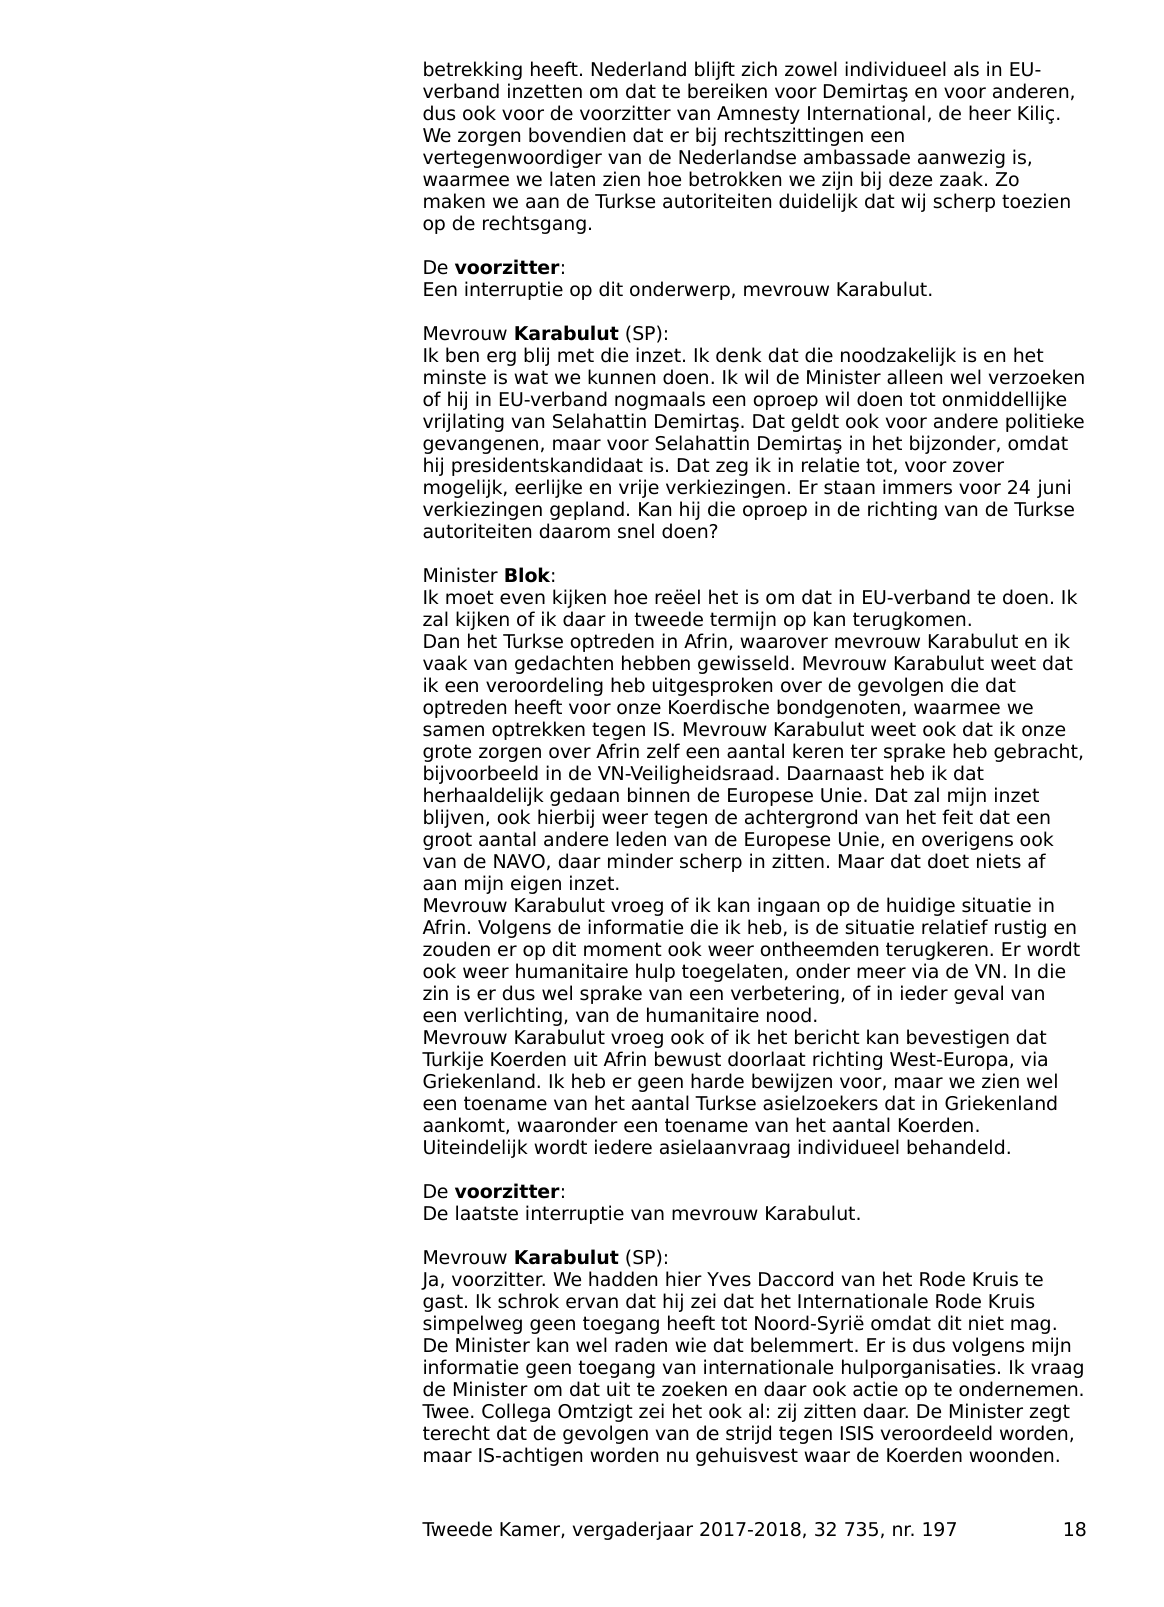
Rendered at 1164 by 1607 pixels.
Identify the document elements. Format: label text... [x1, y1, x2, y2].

text De voorzitter: [422, 1181, 1087, 1203]
text Minister Blok: [422, 565, 1087, 587]
text Ja, voorzitter. We hadden hier Yves Daccord van het Rode Kruis te gast. Ik schrok ervan dat hij zei dat het Internationale Rode Kruis simpelweg geen toegang heeft tot Noord-Syrië omdat dit niet mag. De Minister kan wel raden wie dat belemmert. Er is dus volgens mijn informatie geen toegang van internationale hulporganisaties. Ik vraag de Minister om dat uit te zoeken en daar ook actie op te ondernemen. [422, 1269, 1087, 1401]
text Mevrouw Karabulut (SP): [422, 323, 1087, 345]
text Twee. Collega Omtzigt zei het ook al: zij zitten daar. De Minister zegt terecht dat de gevolgen van de strijd tegen ISIS veroordeeld worden, maar IS-achtigen worden nu gehuisvest waar de Koerden woonden. [422, 1401, 1087, 1467]
text Mevrouw Karabulut vroeg of ik kan ingaan op de huidige situatie in Afrin. Volgens de informatie die ik heb, is de situatie relatief rustig en zouden er op dit moment ook weer ontheemden terugkeren. Er wordt ook weer humanitaire hulp toegelaten, onder meer via de VN. In die zin is er dus wel sprake van een verbetering, of in ieder geval van een verlichting, van de humanitaire nood. [422, 895, 1087, 1027]
text Een interruptie op dit onderwerp, mevrouw Karabulut. [422, 279, 1087, 301]
text Ik ben erg blij met die inzet. Ik denk dat die noodzakelijk is en het minste is wat we kunnen doen. Ik wil de Minister alleen wel verzoeken of hij in EU-verband nogmaals een oproep wil doen tot onmiddellijke vrijlating van Selahattin Demirtaş. Dat geldt ook voor andere politieke gevangenen, maar voor Selahattin Demirtaş in het bijzonder, omdat hij presidentskandidaat is. Dat zeg ik in relatie tot, voor zover mogelijk, eerlijke en vrije verkiezingen. Er staan immers voor 24 juni verkiezingen gepland. Kan hij die oproep in de richting van de Turkse autoriteiten daarom snel doen? [422, 345, 1087, 543]
text betrekking heeft. Nederland blijft zich zowel individueel als in EU-verband inzetten om dat te bereiken voor Demirtaş en voor anderen, dus ook voor de voorzitter van Amnesty International, de heer Kiliç. We zorgen bovendien dat er bij rechtszittingen een vertegenwoordiger van de Nederlandse ambassade aanwezig is, waarmee we laten zien hoe betrokken we zijn bij deze zaak. Zo maken we aan de Turkse autoriteiten duidelijk dat wij scherp toezien op de rechtsgang. [422, 59, 1087, 235]
text Mevrouw Karabulut vroeg ook of ik het bericht kan bevestigen dat Turkije Koerden uit Afrin bewust doorlaat richting West-Europa, via Griekenland. Ik heb er geen harde bewijzen voor, maar we zien wel een toename van het aantal Turkse asielzoekers dat in Griekenland aankomt, waaronder een toename van het aantal Koerden. Uiteindelijk wordt iedere asielaanvraag individueel behandeld. [422, 1027, 1087, 1159]
text Mevrouw Karabulut (SP): [422, 1247, 1087, 1269]
text Dan het Turkse optreden in Afrin, waarover mevrouw Karabulut en ik vaak van gedachten hebben gewisseld. Mevrouw Karabulut weet dat ik een veroordeling heb uitgesproken over de gevolgen die dat optreden heeft voor onze Koerdische bondgenoten, waarmee we samen optrekken tegen IS. Mevrouw Karabulut weet ook dat ik onze grote zorgen over Afrin zelf een aantal keren ter sprake heb gebracht, bijvoorbeeld in de VN-Veiligheidsraad. Daarnaast heb ik dat herhaaldelijk gedaan binnen de Europese Unie. Dat zal mijn inzet blijven, ook hierbij weer tegen de achtergrond van het feit dat een groot aantal andere leden van de Europese Unie, en overigens ook van de NAVO, daar minder scherp in zitten. Maar dat doet niets af aan mijn eigen inzet. [422, 631, 1087, 895]
text De laatste interruptie van mevrouw Karabulut. [422, 1203, 1087, 1225]
text De voorzitter: [422, 257, 1087, 279]
text Ik moet even kijken hoe reëel het is om dat in EU-verband te doen. Ik zal kijken of ik daar in tweede termijn op kan terugkomen. [422, 587, 1087, 631]
